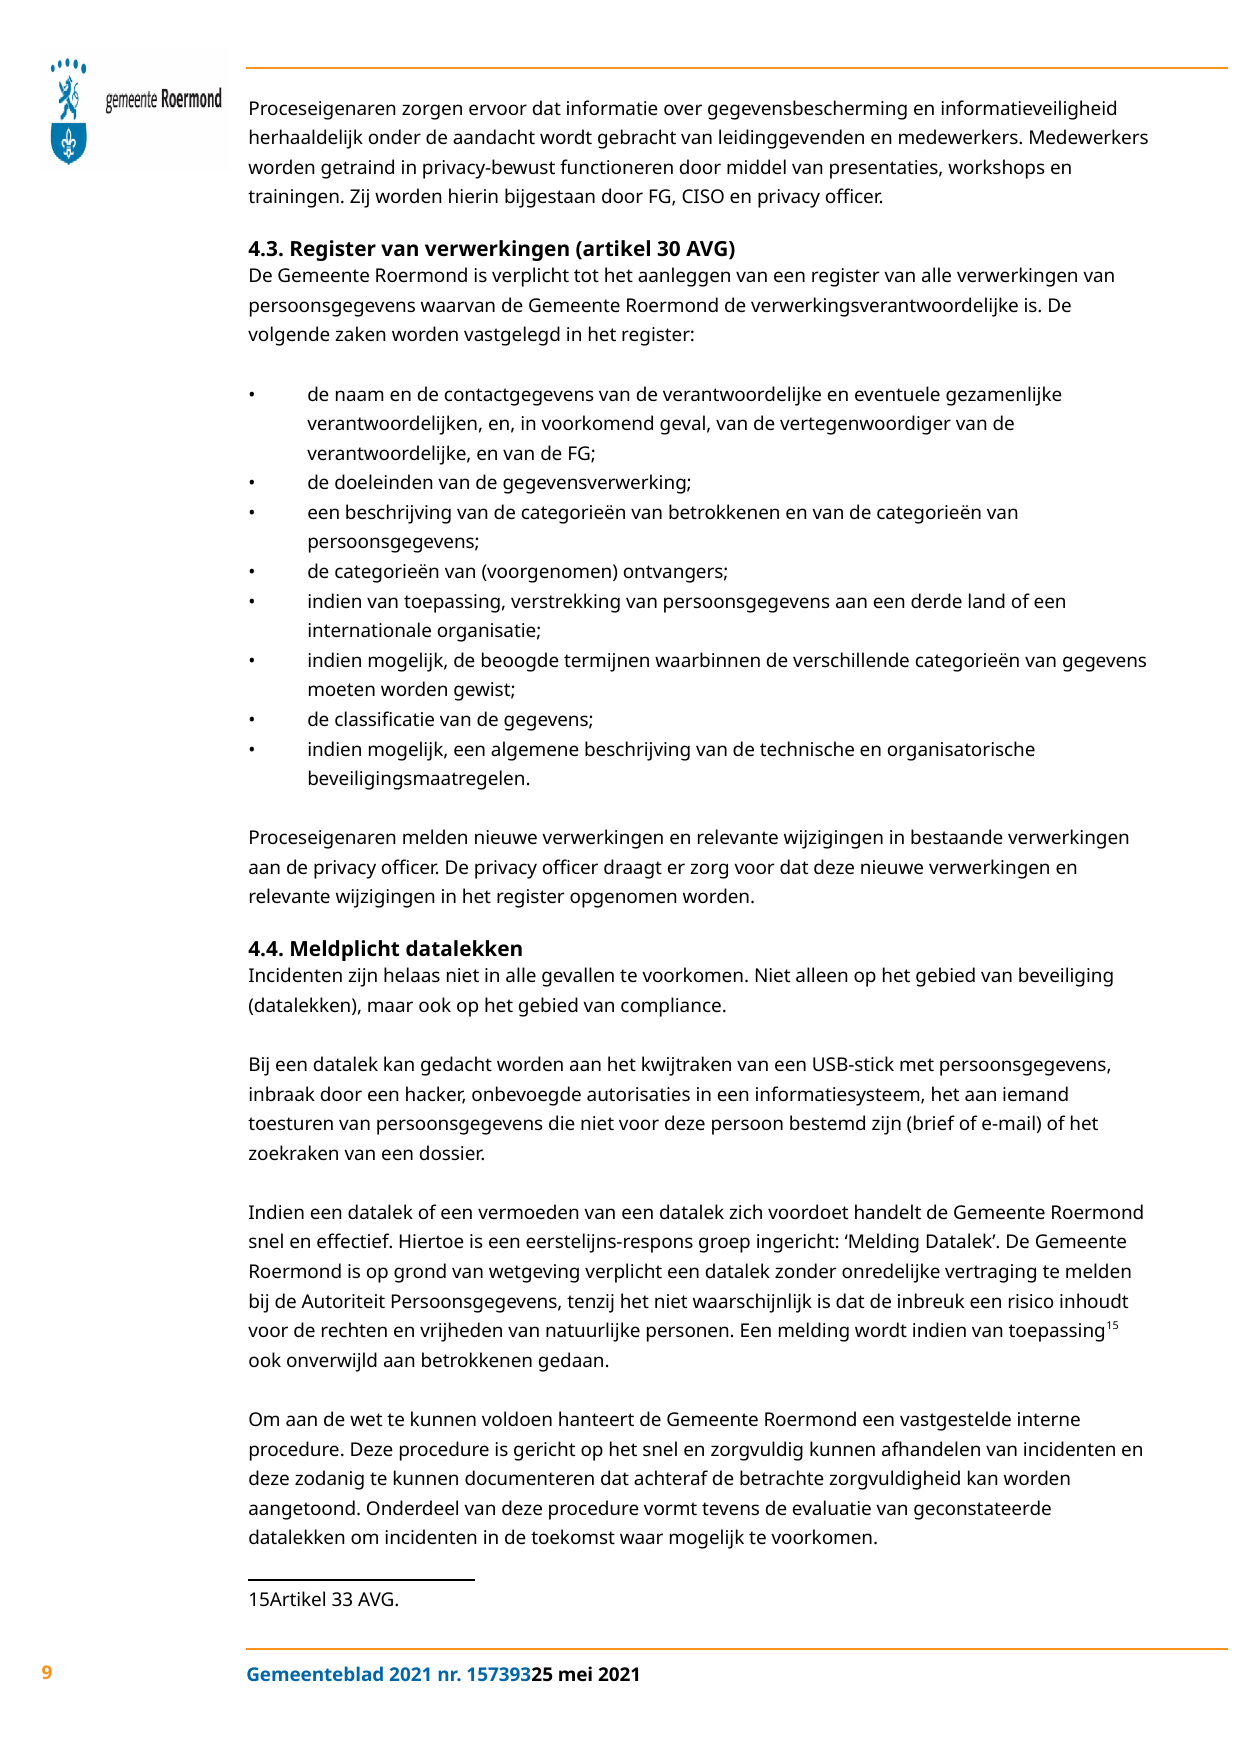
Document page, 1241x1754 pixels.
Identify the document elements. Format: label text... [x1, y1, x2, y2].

text Proceseigenaren melden nieuwe verwerkingen en relevante wijzigingen in bestaande verwerkingen aan de privacy officer. De privacy officer draagt er zorg voor dat deze nieuwe verwerkingen en relevante wijzigingen in het register opgenomen worden. [248, 824, 1152, 909]
text Bij een datalek kan gedacht worden aan het kwijtraken van een USB-stick met persoonsgegevens, inbraak door een hacker, onbevoegde autorisaties in een informatiesysteem, het aan iemand toesturen van persoonsgegevens die niet voor deze persoon bestemd zijn (brief of e-mail) of het zoekraken van een dossier. [248, 1051, 1152, 1166]
list de categorieën van (voorgenomen) ontvangers; [248, 558, 1152, 584]
picture [41, 47, 231, 172]
text Artikel 33 AVG. [248, 1586, 1152, 1612]
list een beschrijving van de categorieën van betrokkenen en van de categorieën van persoonsgegevens; [248, 499, 1152, 554]
list indien van toepassing, verstrekking van persoonsgegevens aan een derde land of een internationale organisatie; [248, 588, 1152, 643]
list indien mogelijk, de beoogde termijnen waarbinnen de verschillende categorieën van gegevens moeten worden gewist; [248, 647, 1152, 702]
list de classificatie van de gegevens; [248, 706, 1152, 732]
text Indien een datalek of een vermoeden van een datalek zich voordoet handelt de Gemeente Roermond snel en effectief. Hiertoe is een eerstelijns-respons groep ingericht: ‘Melding Datalek’. De Gemeente Roermond is op grond van wetgeving verplicht een datalek zonder onredelijke vertraging te melden bij de Autoriteit Persoonsgegevens, tenzij het niet waarschijnlijk is dat de inbreuk een risico inhoudt voor de rechten en vrijheden van natuurlijke personen. Een melding wordt indien van toepassing ook onverwijld aan betrokkenen gedaan. [248, 1199, 1152, 1373]
text Om aan de wet te kunnen voldoen hanteert de Gemeente Roermond een vastgestelde interne procedure. Deze procedure is gericht op het snel en zorgvuldig kunnen afhandelen van incidenten en deze zodanig te kunnen documenteren dat achteraf de betrachte zorgvuldigheid kan worden aangetoond. Onderdeel van deze procedure vormt tevens de evaluatie van geconstateerde datalekken om incidenten in de toekomst waar mogelijk te voorkomen. [248, 1406, 1152, 1550]
text 4.3. Register van verwerkingen (artikel 30 AVG) [248, 234, 1152, 262]
text 4.4. Meldplicht datalekken [248, 934, 1152, 962]
text Proceseigenaren zorgen ervoor dat informatie over gegevensbescherming en informatieveiligheid herhaaldelijk onder de aandacht wordt gebracht van leidinggevenden en medewerkers. Medewerkers worden getraind in privacy-bewust functioneren door middel van presentaties, workshops en trainingen. Zij worden hierin bijgestaan door FG, CISO en privacy officer. [248, 95, 1152, 209]
list de naam en de contactgegevens van de verantwoordelijke en eventuele gezamenlijke verantwoordelijken, en, in voorkomend geval, van de vertegenwoordiger van de verantwoordelijke, en van de FG; [248, 381, 1152, 466]
text De Gemeente Roermond is verplicht tot het aanleggen van een register van alle verwerkingen van persoonsgegevens waarvan de Gemeente Roermond de verwerkingsverantwoordelijke is. De volgende zaken worden vastgelegd in het register: [248, 262, 1152, 347]
list indien mogelijk, een algemene beschrijving van de technische en organisatorische beveiligingsmaatregelen. [248, 736, 1152, 791]
text Incidenten zijn helaas niet in alle gevallen te voorkomen. Niet alleen op het gebied van beveiliging (datalekken), maar ook op het gebied van compliance. [248, 962, 1152, 1018]
list de doeleinden van de gegevensverwerking; [248, 469, 1152, 495]
